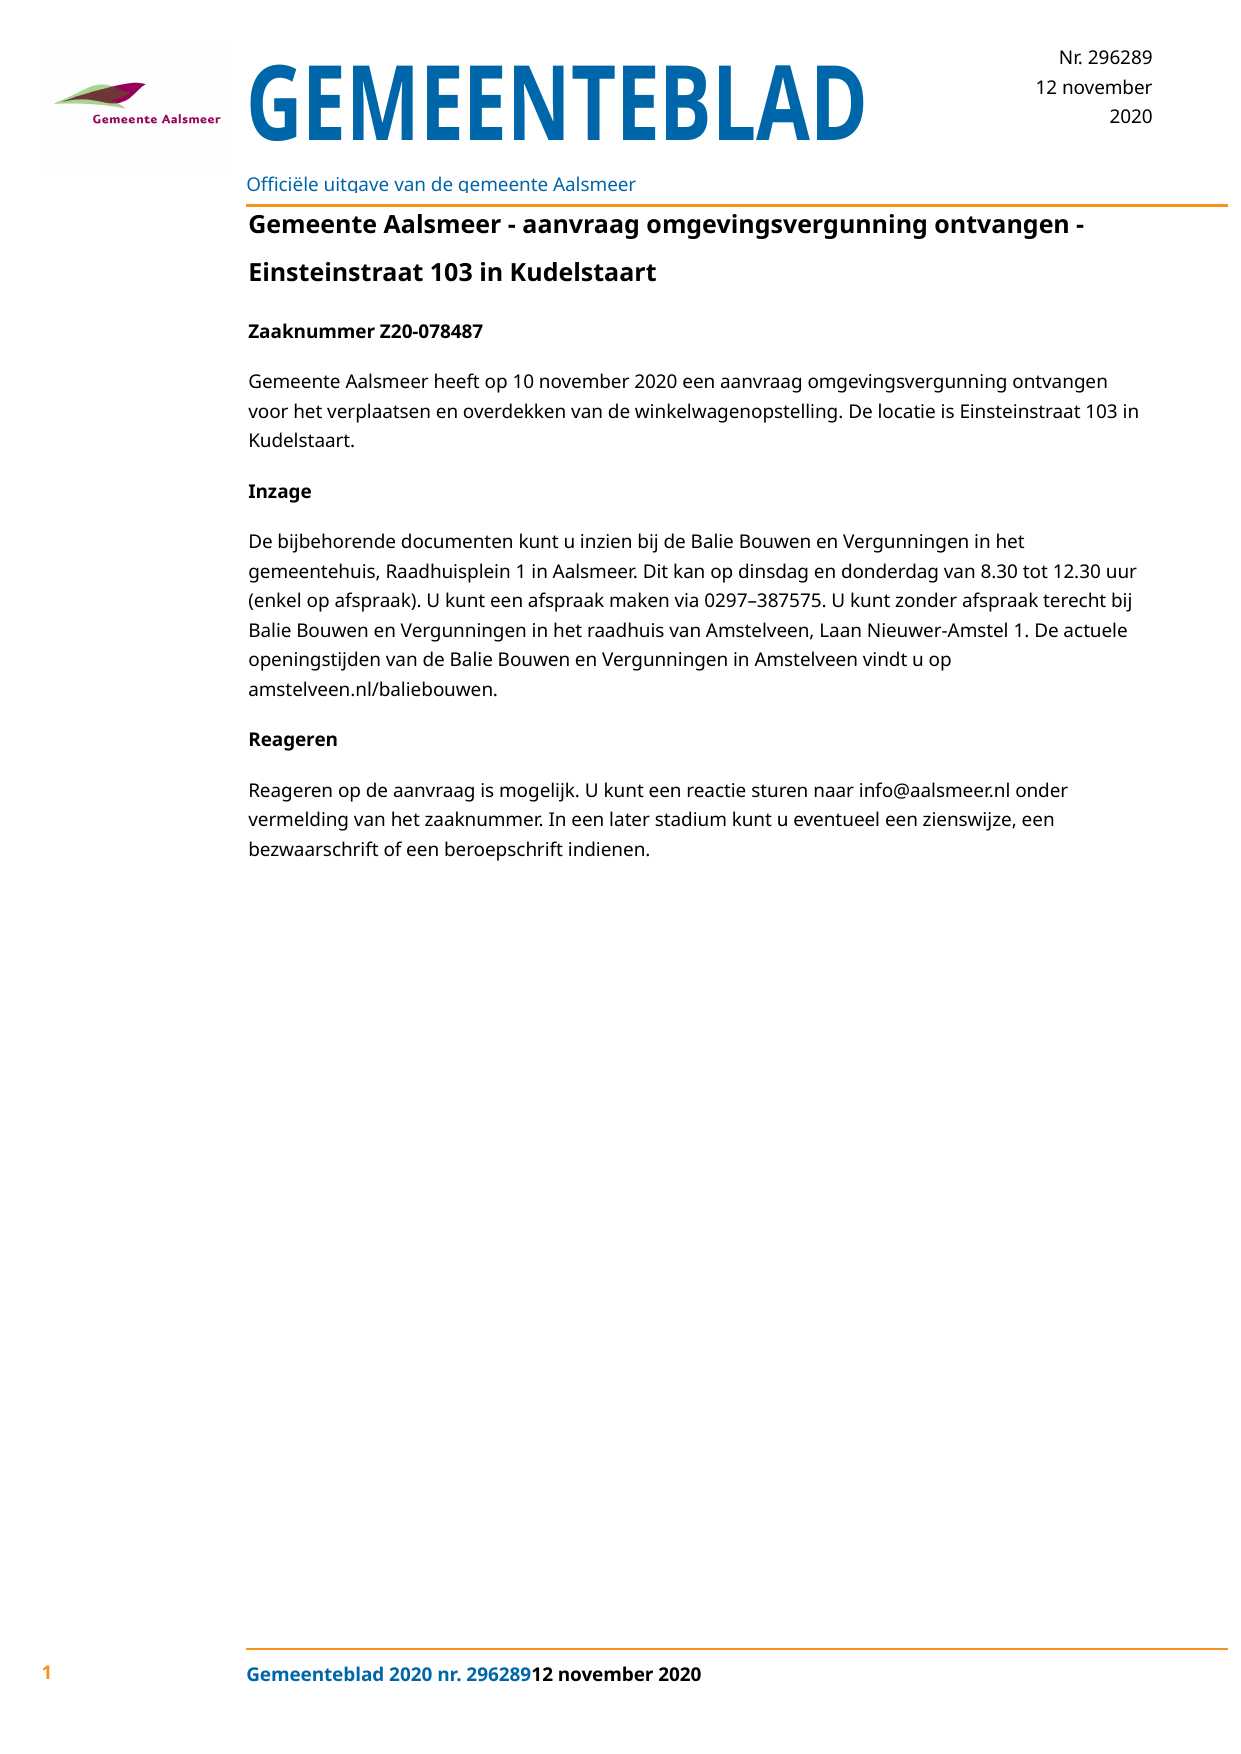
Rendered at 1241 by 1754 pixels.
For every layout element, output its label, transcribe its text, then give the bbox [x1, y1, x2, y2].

text Zaaknummer Z20-078487 [248, 318, 1152, 344]
text Gemeente Aalsmeer - aanvraag omgevingsvergunning ontvangen - Einsteinstraat 103 in Kudelstaart [248, 207, 1152, 288]
picture [41, 47, 231, 172]
text Inzage [248, 478, 1152, 504]
text De bijbehorende documenten kunt u inzien bij de Balie Bouwen en Vergunningen in het gemeentehuis, Raadhuisplein 1 in Aalsmeer. Dit kan op dinsdag en donderdag van 8.30 tot 12.30 uur (enkel op afspraak). U kunt een afspraak maken via 0297–387575. U kunt zonder afspraak terecht bij Balie Bouwen en Vergunningen in het raadhuis van Amstelveen, Laan Nieuwer-Amstel 1. De actuele openingstijden van de Balie Bouwen en Vergunningen in Amstelveen vindt u op amstelveen.nl/baliebouwen. [248, 528, 1152, 702]
text Gemeente Aalsmeer heeft op 10 november 2020 een aanvraag omgevingsvergunning ontvangen voor het verplaatsen en overdekken van de winkelwagenopstelling. De locatie is Einsteinstraat 103 in Kudelstaart. [248, 368, 1152, 453]
text Reageren [248, 727, 1152, 752]
text Reageren op de aanvraag is mogelijk. U kunt een reactie sturen naar info@aalsmeer.nl onder vermelding van het zaaknummer. In een later stadium kunt u eventueel een zienswijze, een bezwaarschrift of een beroepschrift indienen. [248, 777, 1152, 862]
